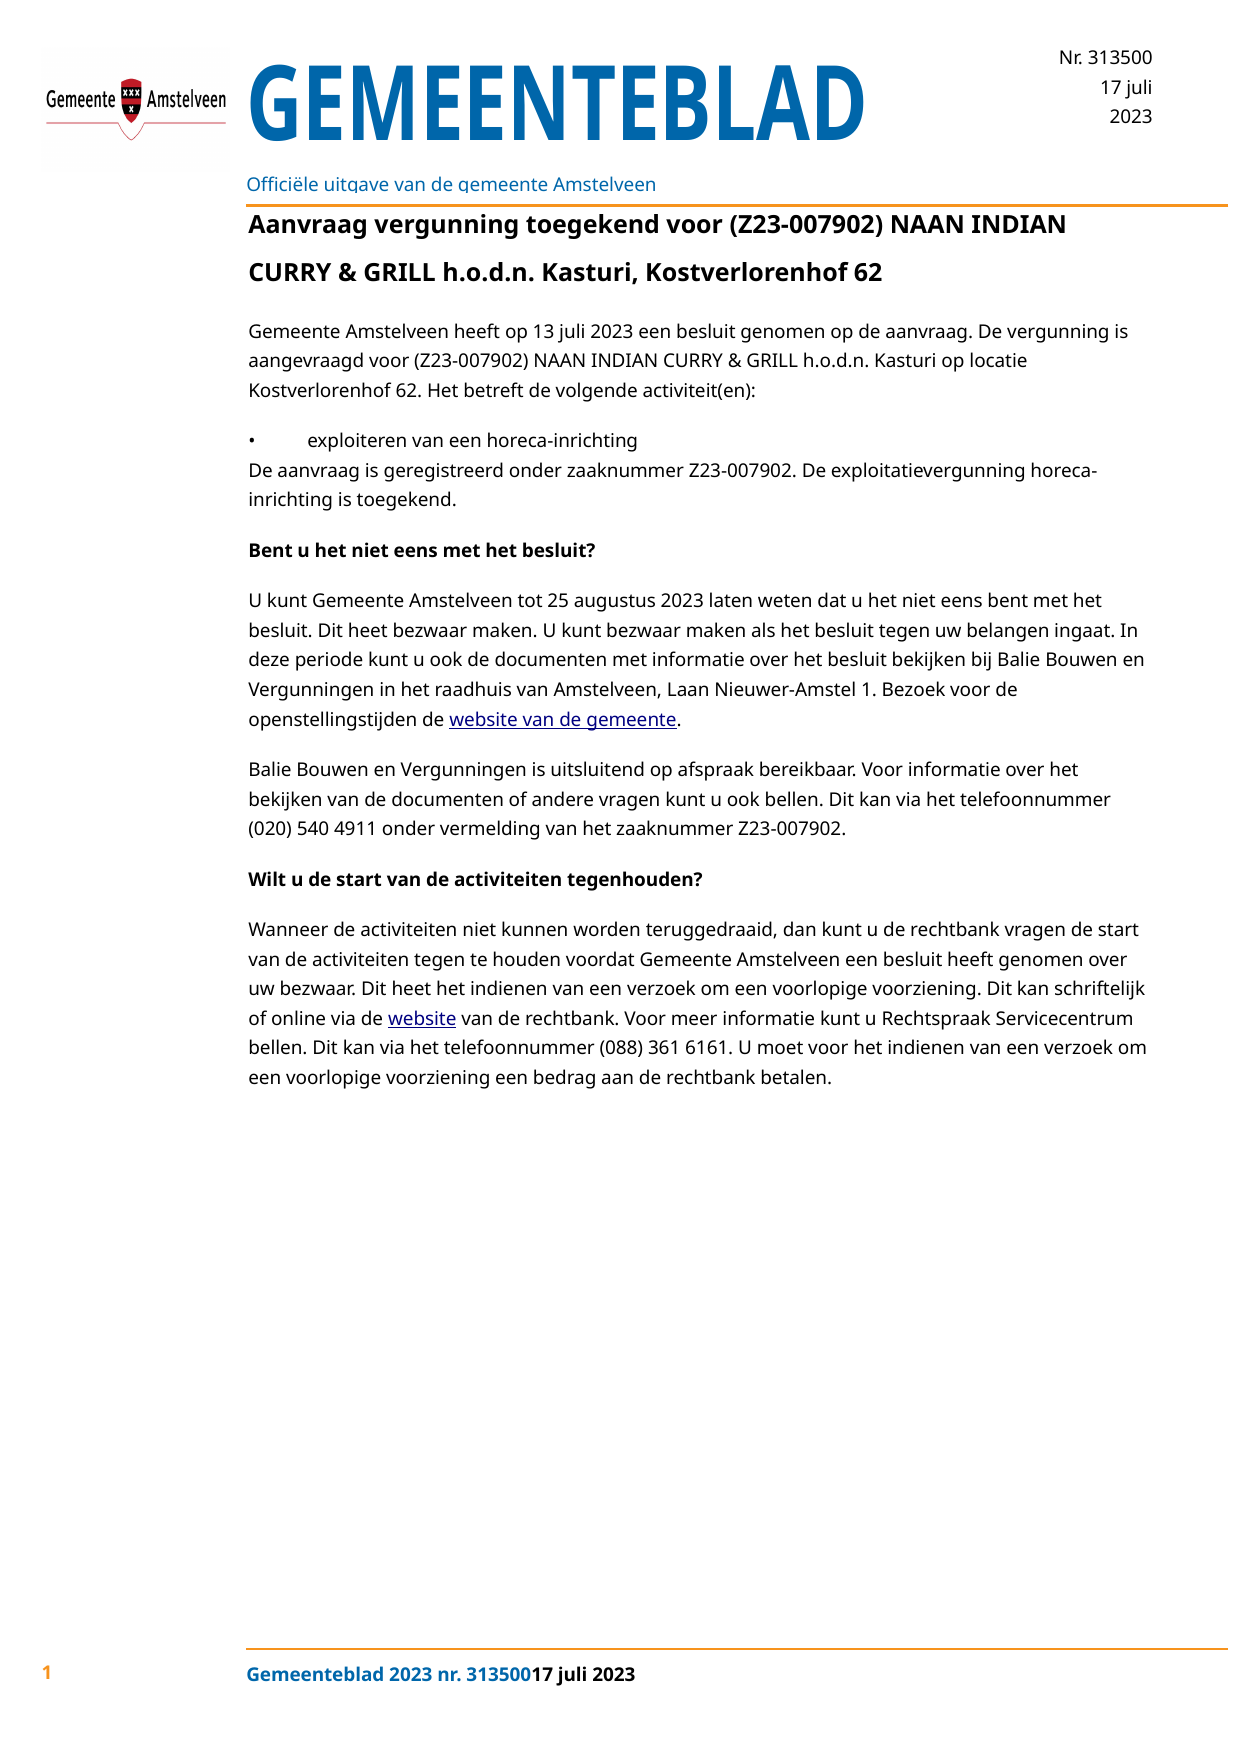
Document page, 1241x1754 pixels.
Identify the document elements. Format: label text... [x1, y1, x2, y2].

text De aanvraag is geregistreerd onder zaaknummer Z23-007902. De exploitatievergunning horeca-inrichting is toegekend. [248, 457, 1152, 512]
text U kunt Gemeente Amstelveen tot 25 augustus 2023 laten weten dat u het niet eens bent met het besluit. Dit heet bezwaar maken. U kunt bezwaar maken als het besluit tegen uw belangen ingaat. In deze periode kunt u ook de documenten met informatie over het besluit bekijken bij Balie Bouwen en Vergunningen in het raadhuis van Amstelveen, Laan Nieuwer-Amstel 1. Bezoek voor de openstellingstijden de website van de gemeente. [248, 587, 1152, 732]
list exploiteren van een horeca-inrichting [248, 427, 1152, 453]
text Aanvraag vergunning toegekend voor (Z23-007902) NAAN INDIAN CURRY & GRILL h.o.d.n. Kasturi, Kostverlorenhof 62 [248, 207, 1152, 288]
text Balie Bouwen en Vergunningen is uitsluitend op afspraak bereikbaar. Voor informatie over het bekijken van de documenten of andere vragen kunt u ook bellen. Dit kan via het telefoonnummer (020) 540 4911 onder vermelding van het zaaknummer Z23-007902. [248, 756, 1152, 841]
text Gemeente Amstelveen heeft op 13 juli 2023 een besluit genomen op de aanvraag. De vergunning is aangevraagd voor (Z23-007902) NAAN INDIAN CURRY & GRILL h.o.d.n. Kasturi op locatie Kostverlorenhof 62. Het betreft de volgende activiteit(en): [248, 318, 1152, 403]
text Wanneer de activiteiten niet kunnen worden teruggedraaid, dan kunt u de rechtbank vragen de start van de activiteiten tegen te houden voordat Gemeente Amstelveen een besluit heeft genomen over uw bezwaar. Dit heet het indienen van een verzoek om een voorlopige voorziening. Dit kan schriftelijk of online via de website van de rechtbank. Voor meer informatie kunt u Rechtspraak Servicecentrum bellen. Dit kan via het telefoonnummer (088) 361 6161. U moet voor het indienen van een verzoek om een voorlopige voorziening een bedrag aan de rechtbank betalen. [248, 916, 1152, 1090]
text Wilt u de start van de activiteiten tegenhouden? [248, 866, 1152, 892]
text Bent u het niet eens met het besluit? [248, 537, 1152, 563]
picture [41, 47, 231, 172]
